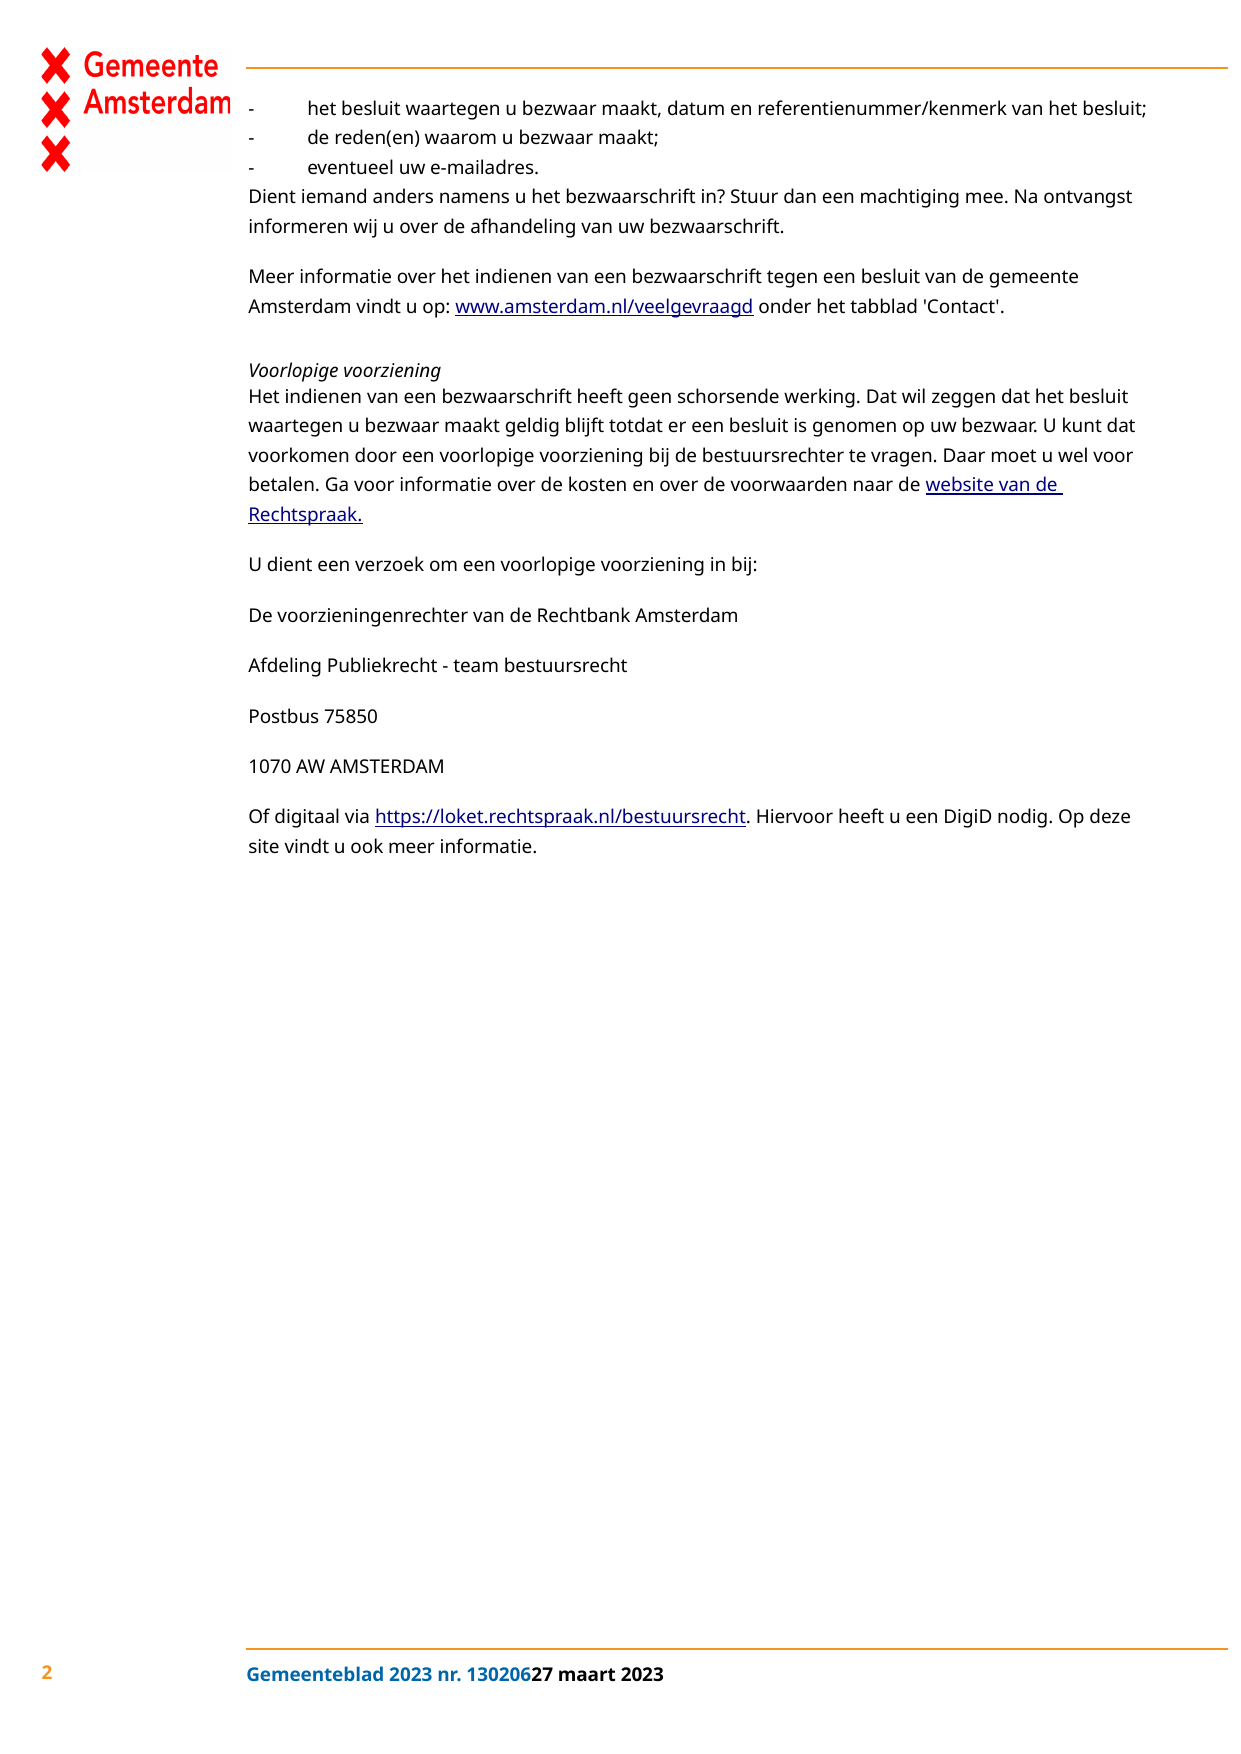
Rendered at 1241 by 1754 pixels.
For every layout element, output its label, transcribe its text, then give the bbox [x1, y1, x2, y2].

text Meer informatie over het indienen van een bezwaarschrift tegen een besluit van de gemeente Amsterdam vindt u op: www.amsterdam.nl/veelgevraagd onder het tabblad 'Contact'. [248, 263, 1152, 319]
text 1070 AW AMSTERDAM [248, 753, 1152, 779]
text Dient iemand anders namens u het bezwaarschrift in? Stuur dan een machtiging mee. Na ontvangst informeren wij u over de afhandeling van uw bezwaarschrift. [248, 183, 1152, 239]
text U dient een verzoek om een voorlopige voorziening in bij: [248, 552, 1152, 577]
text Postbus 75850 [248, 703, 1152, 728]
list het besluit waartegen u bezwaar maakt, datum en referentienummer/kenmerk van het besluit; [248, 95, 1152, 121]
text Of digitaal via https://loket.rechtspraak.nl/bestuursrecht. Hiervoor heeft u een DigiD nodig. Op deze site vindt u ook meer informatie. [248, 804, 1152, 859]
text Voorlopige voorziening [248, 357, 1152, 383]
text Afdeling Publiekrecht - team bestuursrecht [248, 652, 1152, 678]
text De voorzieningenrechter van de Rechtbank Amsterdam [248, 602, 1152, 628]
text Het indienen van een bezwaarschrift heeft geen schorsende werking. Dat wil zeggen dat het besluit waartegen u bezwaar maakt geldig blijft totdat er een besluit is genomen op uw bezwaar. U kunt dat voorkomen door een voorlopige voorziening bij de bestuursrechter te vragen. Daar moet u wel voor betalen. Ga voor informatie over de kosten en over de voorwaarden naar de website van de Rechtspraak. [248, 383, 1152, 527]
list eventueel uw e-mailadres. [248, 154, 1152, 180]
list de reden(en) waarom u bezwaar maakt; [248, 124, 1152, 150]
picture [41, 47, 231, 172]
